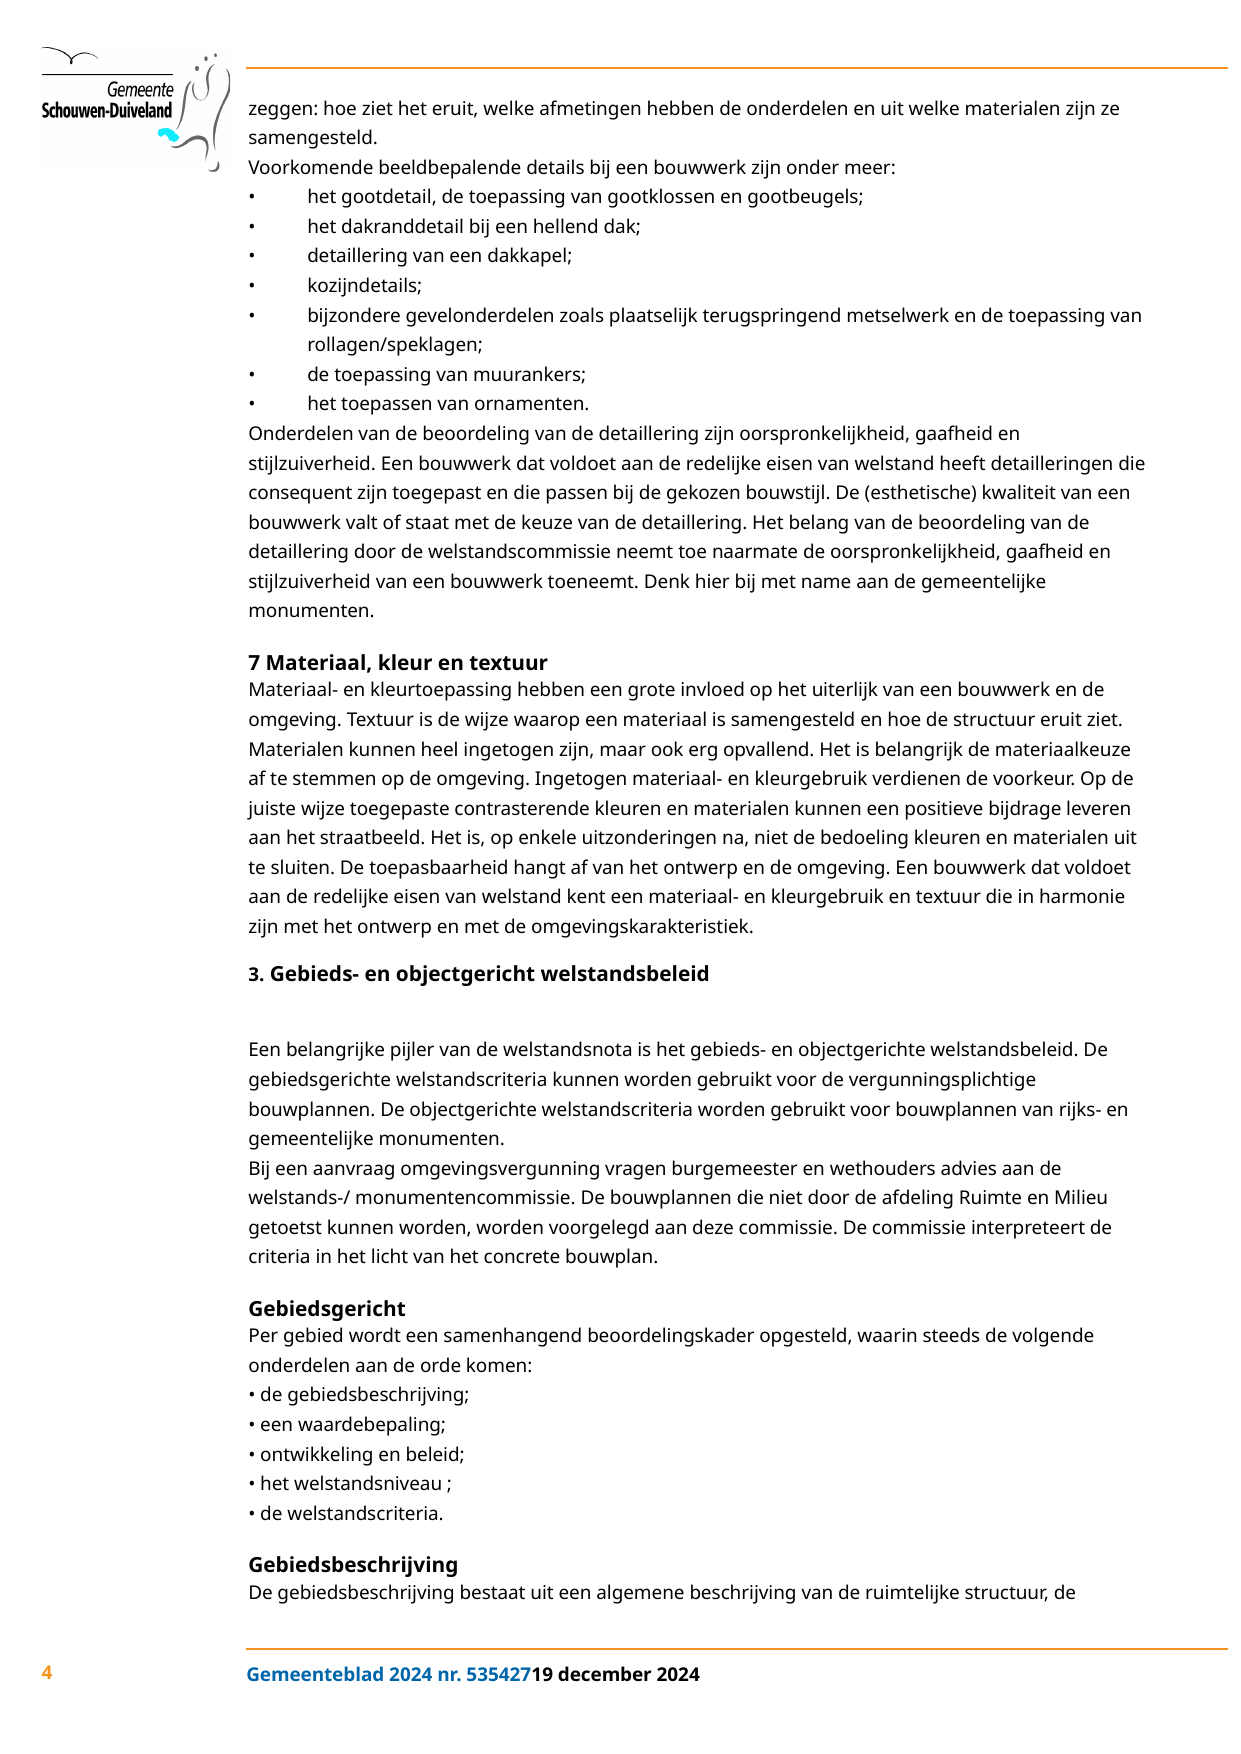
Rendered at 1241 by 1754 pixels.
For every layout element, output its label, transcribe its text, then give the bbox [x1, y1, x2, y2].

list het dakranddetail bij een hellend dak; [248, 213, 1152, 239]
text • het welstandsniveau ; [248, 1470, 1152, 1496]
list detaillering van een dakkapel; [248, 243, 1152, 268]
picture [41, 47, 231, 172]
text 3. Gebieds- en objectgericht welstandsbeleid [248, 959, 1152, 987]
text • ontwikkeling en beleid; [248, 1441, 1152, 1467]
text Onderdelen van de beoordeling van de detaillering zijn oorspronkelijkheid, gaafheid en stijlzuiverheid. Een bouwwerk dat voldoet aan de redelijke eisen van welstand heeft detailleringen die consequent zijn toegepast en die passen bij de gekozen bouwstijl. De (esthetische) kwaliteit van een bouwwerk valt of staat met de keuze van de detaillering. Het belang van de beoordeling van de detaillering door de welstandscommissie neemt toe naarmate de oorspronkelijkheid, gaafheid en stijlzuiverheid van een bouwwerk toeneemt. Denk hier bij met name aan de gemeentelijke monumenten. [248, 420, 1152, 623]
text zeggen: hoe ziet het eruit, welke afmetingen hebben de onderdelen en uit welke materialen zijn ze samengesteld. [248, 95, 1152, 150]
list kozijndetails; [248, 272, 1152, 298]
list het gootdetail, de toepassing van gootklossen en gootbeugels; [248, 183, 1152, 209]
text • een waardebepaling; [248, 1411, 1152, 1437]
list bijzondere gevelonderdelen zoals plaatselijk terugspringend metselwerk en de toepassing van rollagen/speklagen; [248, 302, 1152, 357]
text Bij een aanvraag omgevingsvergunning vragen burgemeester en wethouders advies aan de welstands-/ monumentencommissie. De bouwplannen die niet door de afdeling Ruimte en Milieu getoetst kunnen worden, worden voorgelegd aan deze commissie. De commissie interpreteert de criteria in het licht van het concrete bouwplan. [248, 1155, 1152, 1269]
list de toepassing van muurankers; [248, 361, 1152, 387]
text Materialen kunnen heel ingetogen zijn, maar ook erg opvallend. Het is belangrijk de materiaalkeuze af te stemmen op de omgeving. Ingetogen materiaal- en kleurgebruik verdienen de voorkeur. Op de juiste wijze toegepaste contrasterende kleuren en materialen kunnen een positieve bijdrage leveren aan het straatbeeld. Het is, op enkele uitzonderingen na, niet de bedoeling kleuren en materialen uit te sluiten. De toepasbaarheid hangt af van het ontwerp en de omgeving. Een bouwwerk dat voldoet aan de redelijke eisen van welstand kent een materiaal- en kleurgebruik en textuur die in harmonie zijn met het ontwerp en met de omgevingskarakteristiek. [248, 736, 1152, 939]
text Een belangrijke pijler van de welstandsnota is het gebieds- en objectgerichte welstandsbeleid. De gebiedsgerichte welstandscriteria kunnen worden gebruikt voor de vergunningsplichtige bouwplannen. De objectgerichte welstandscriteria worden gebruikt voor bouwplannen van rijks- en gemeentelijke monumenten. [248, 1037, 1152, 1151]
text 7 Materiaal, kleur en textuur [248, 648, 1152, 677]
text Gebiedsbeschrijving [248, 1550, 1152, 1579]
list het toepassen van ornamenten. [248, 391, 1152, 416]
text Per gebied wordt een samenhangend beoordelingskader opgesteld, waarin steeds de volgende onderdelen aan de orde komen: [248, 1322, 1152, 1378]
text De gebiedsbeschrijving bestaat uit een algemene beschrijving van de ruimtelijke structuur, de [248, 1579, 1152, 1604]
text • de gebiedsbeschrijving; [248, 1382, 1152, 1407]
text Voorkomende beeldbepalende details bij een bouwwerk zijn onder meer: [248, 154, 1152, 180]
text Materiaal- en kleurtoepassing hebben een grote invloed op het uiterlijk van een bouwwerk en de omgeving. Textuur is de wijze waarop een materiaal is samengesteld en hoe de structuur eruit ziet. [248, 677, 1152, 732]
text • de welstandscriteria. [248, 1500, 1152, 1526]
text Gebiedsgericht [248, 1294, 1152, 1322]
